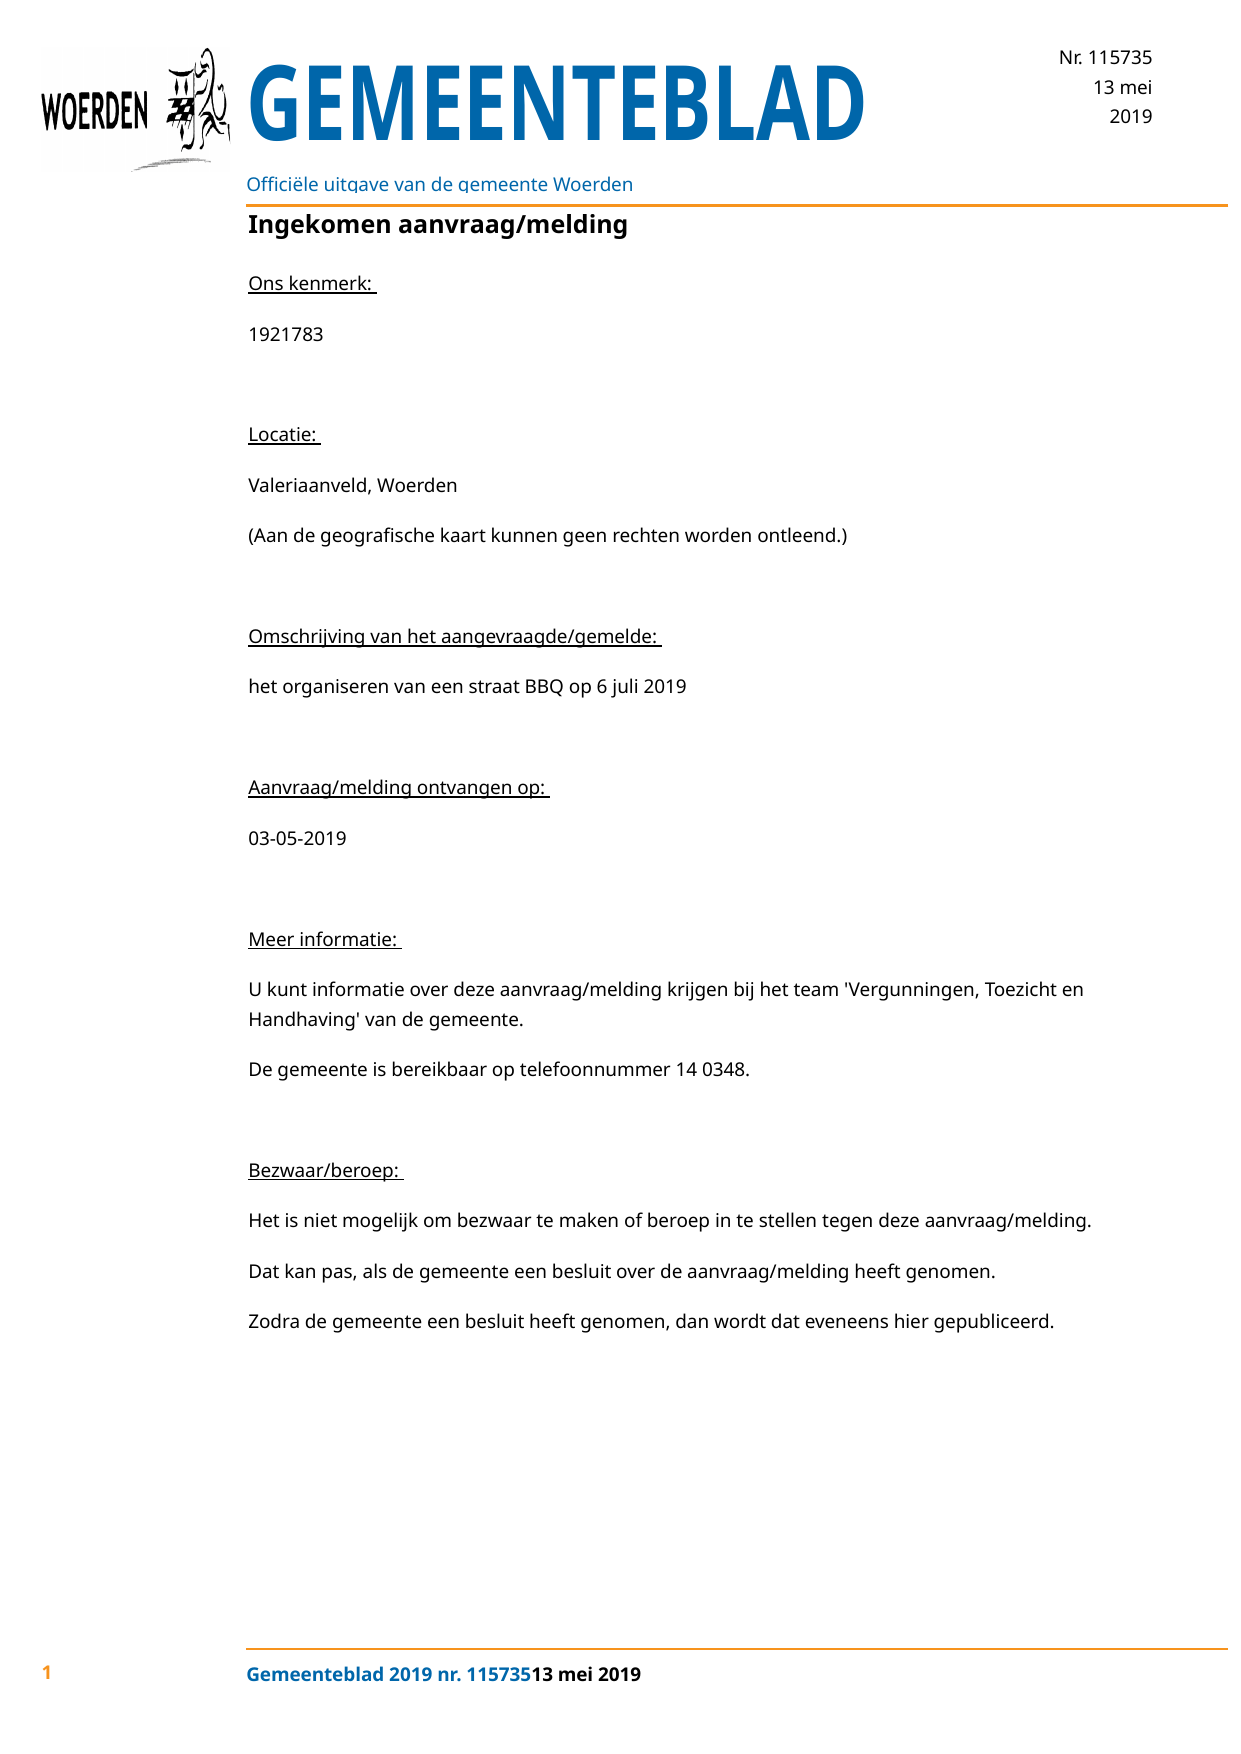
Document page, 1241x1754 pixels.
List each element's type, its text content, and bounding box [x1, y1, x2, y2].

text Meer informatie: [248, 926, 1152, 951]
text 03-05-2019 [248, 825, 1152, 851]
text Omschrijving van het aangevraagde/gemelde: [248, 623, 1152, 649]
text Het is niet mogelijk om bezwaar te maken of beroep in te stellen tegen deze aanvraag/melding. [248, 1207, 1152, 1233]
text Aanvraag/melding ontvangen op: [248, 774, 1152, 800]
text Bezwaar/beroep: [248, 1157, 1152, 1183]
text (Aan de geografische kaart kunnen geen rechten worden ontleend.) [248, 522, 1152, 548]
text 1921783 [248, 321, 1152, 346]
text Valeriaanveld, Woerden [248, 472, 1152, 498]
text Zodra de gemeente een besluit heeft genomen, dan wordt dat eveneens hier gepubliceerd. [248, 1308, 1152, 1334]
picture [41, 47, 231, 172]
text Locatie: [248, 422, 1152, 447]
text Ingekomen aanvraag/melding [248, 207, 1152, 241]
text Ons kenmerk: [248, 270, 1152, 296]
text Dat kan pas, als de gemeente een besluit over de aanvraag/melding heeft genomen. [248, 1258, 1152, 1283]
text het organiseren van een straat BBQ op 6 juli 2019 [248, 674, 1152, 699]
text U kunt informatie over deze aanvraag/melding krijgen bij het team 'Vergunningen, Toezicht en Handhaving' van de gemeente. [248, 976, 1152, 1031]
text De gemeente is bereikbaar op telefoonnummer 14 0348. [248, 1056, 1152, 1082]
